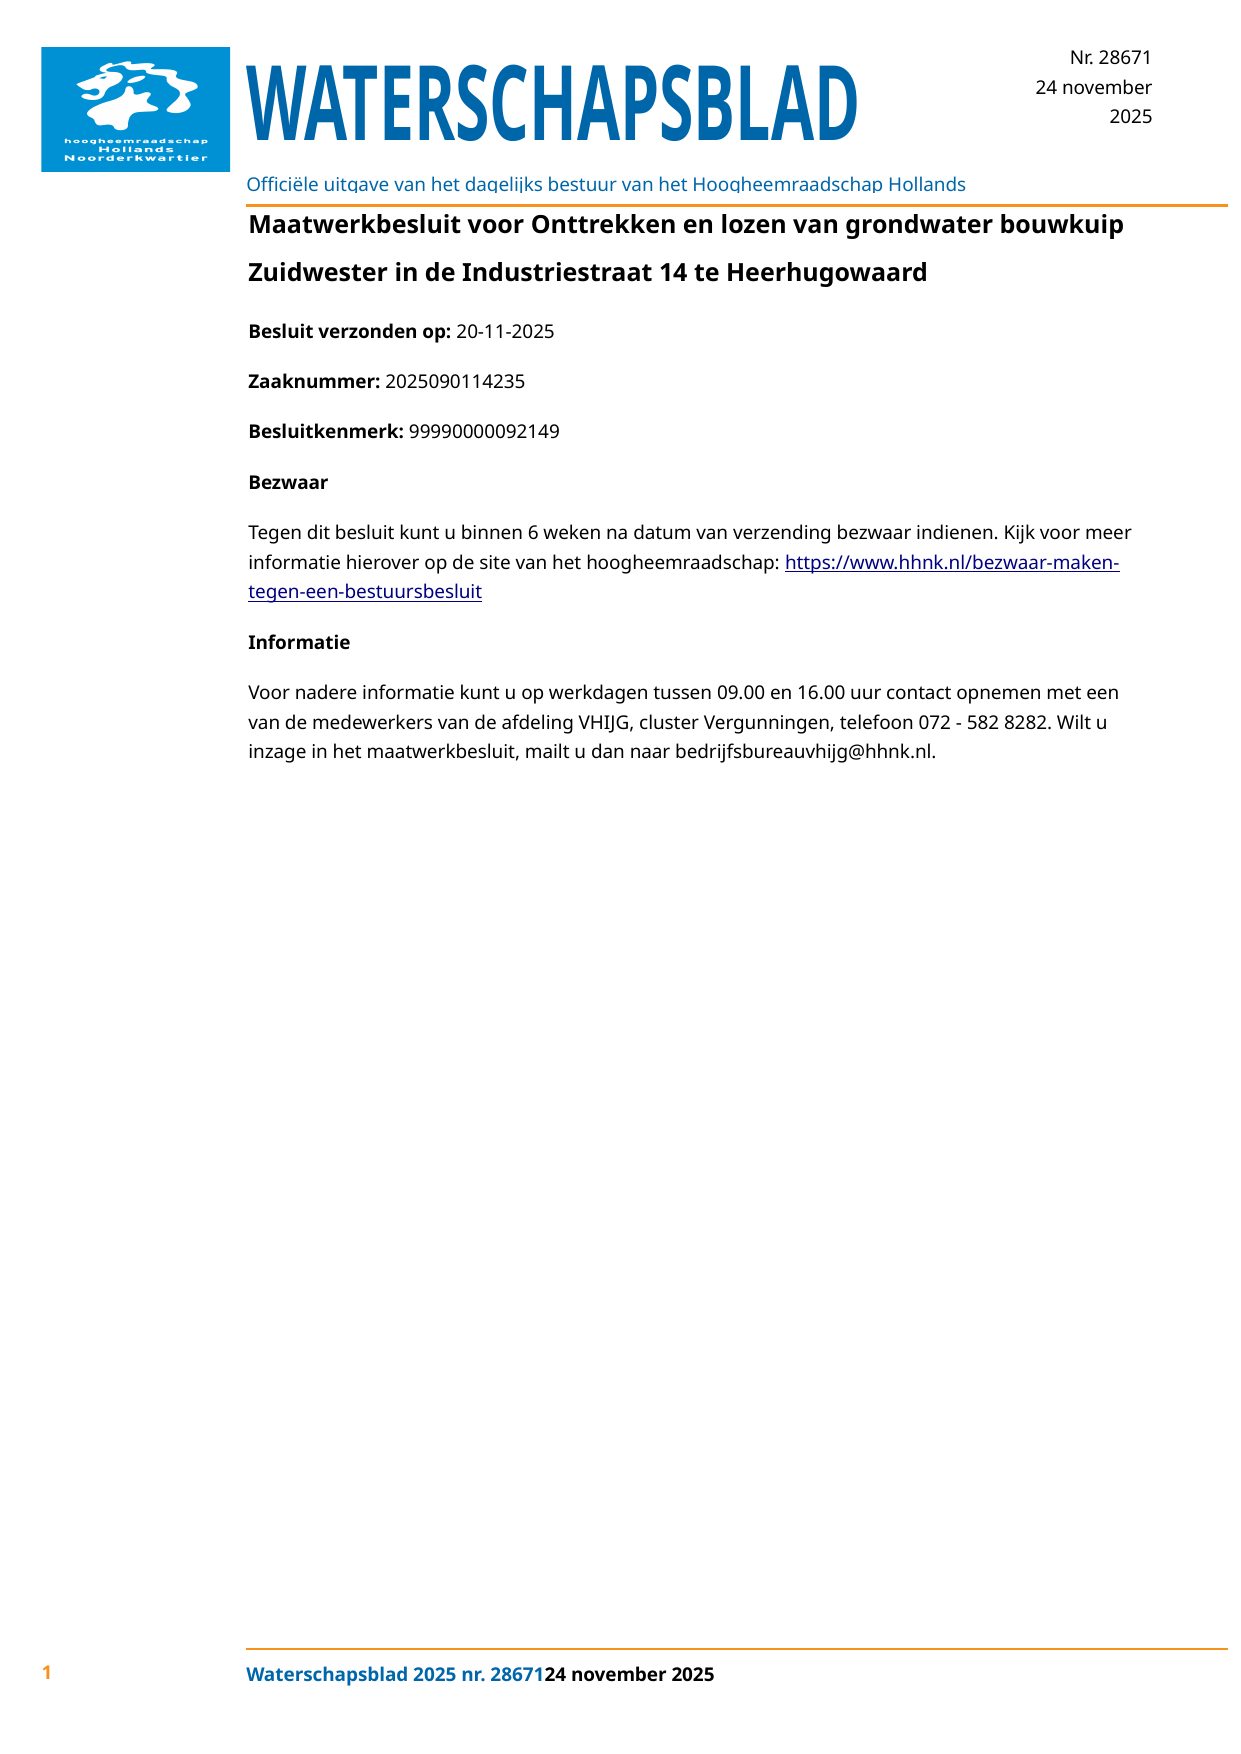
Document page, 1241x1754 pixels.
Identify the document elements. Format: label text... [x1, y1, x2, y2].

text Voor nadere informatie kunt u op werkdagen tussen 09.00 en 16.00 uur contact opnemen met een van de medewerkers van de afdeling VHIJG, cluster Vergunningen, telefoon 072 - 582 8282. Wilt u inzage in het maatwerkbesluit, mailt u dan naar bedrijfsbureauvhijg@hhnk.nl. [248, 679, 1152, 764]
text Zaaknummer: 2025090114235 [248, 368, 1152, 394]
picture [88, 87, 157, 130]
text Bezwaar [248, 469, 1152, 495]
text Informatie [248, 629, 1152, 655]
picture [78, 64, 122, 99]
text Tegen dit besluit kunt u binnen 6 weken na datum van verzending bezwaar indienen. Kijk voor meer informatie hierover op de site van het hoogheemraadschap: https://www.hhnk.nl/bezwaar-maken-tegen-een-bestuursbesluit [248, 519, 1152, 604]
text Besluitkenmerk: 99990000092149 [248, 419, 1152, 444]
picture [118, 62, 197, 112]
text Maatwerkbesluit voor Onttrekken en lozen van grondwater bouwkuip Zuidwester in de Industriestraat 14 te Heerhugowaard [248, 207, 1152, 288]
picture [129, 76, 144, 82]
text Besluit verzonden op: 20-11-2025 [248, 318, 1152, 344]
